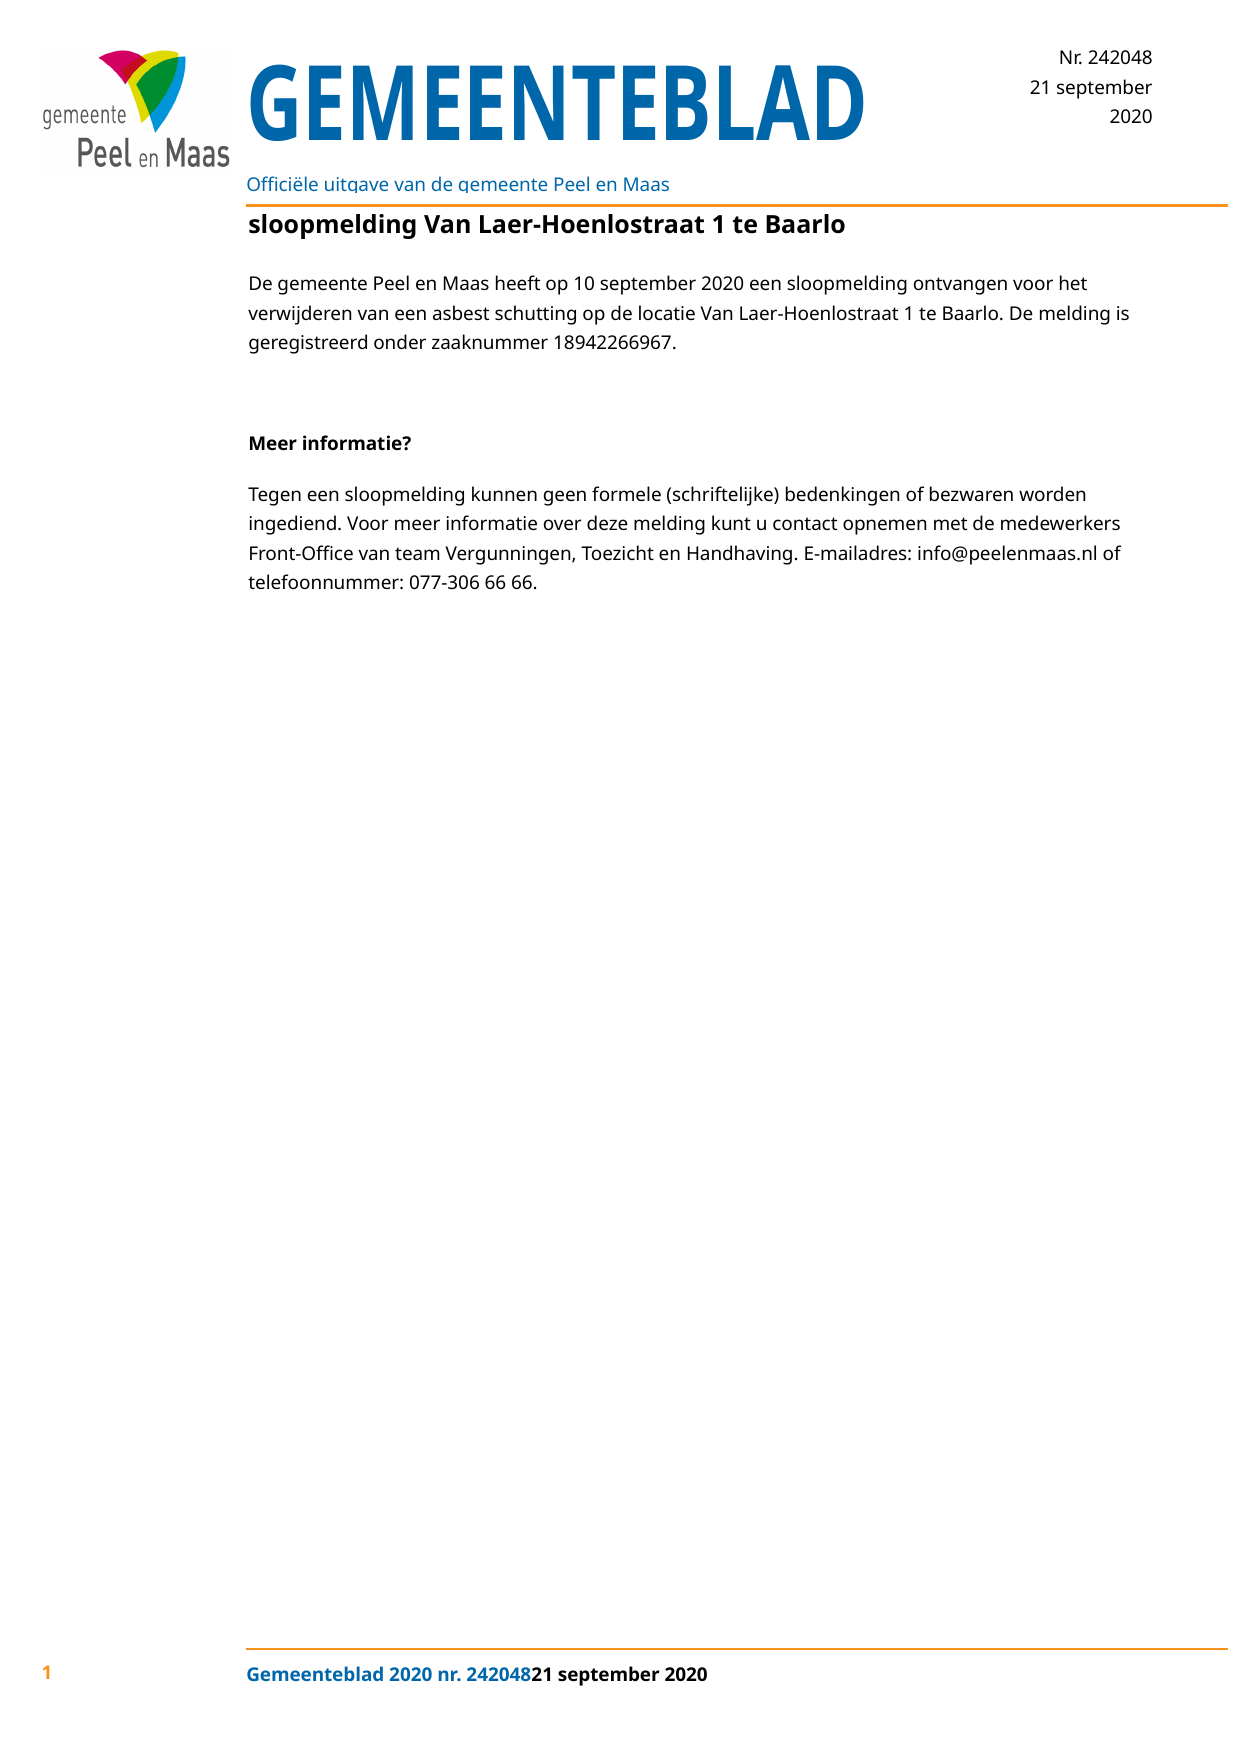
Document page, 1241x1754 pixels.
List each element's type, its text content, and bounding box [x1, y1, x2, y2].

text Meer informatie? [248, 430, 1152, 456]
text Tegen een sloopmelding kunnen geen formele (schriftelijke) bedenkingen of bezwaren worden ingediend. Voor meer informatie over deze melding kunt u contact opnemen met de medewerkers Front-Office van team Vergunningen, Toezicht en Handhaving. E-mailadres: info@peelenmaas.nl of telefoonnummer: 077-306 66 66. [248, 481, 1152, 595]
picture [41, 47, 231, 172]
text sloopmelding Van Laer-Hoenlostraat 1 te Baarlo [248, 207, 1152, 241]
text De gemeente Peel en Maas heeft op 10 september 2020 een sloopmelding ontvangen voor het verwijderen van een asbest schutting op de locatie Van Laer-Hoenlostraat 1 te Baarlo. De melding is geregistreerd onder zaaknummer 18942266967. [248, 270, 1152, 355]
